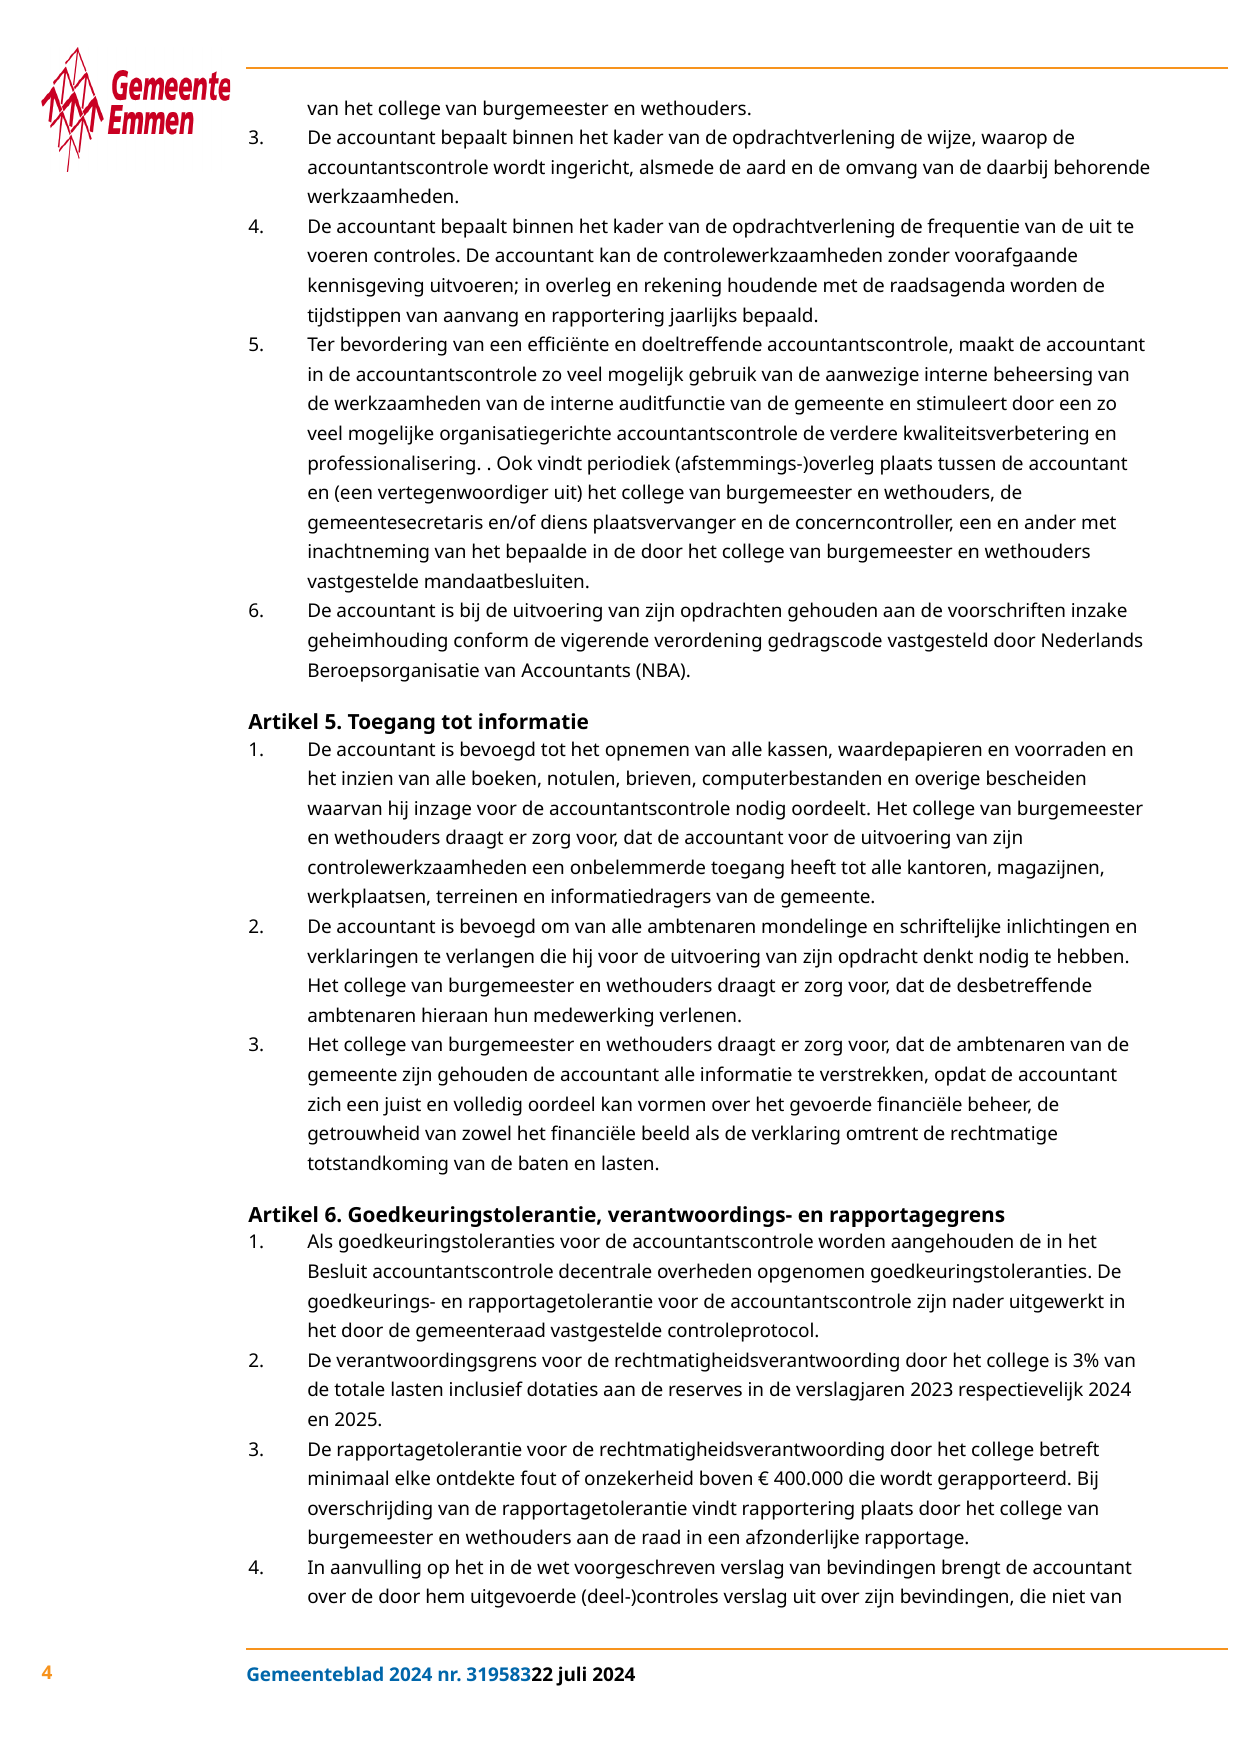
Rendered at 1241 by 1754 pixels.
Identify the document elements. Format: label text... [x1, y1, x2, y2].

list De accountant bepaalt binnen het kader van de opdrachtverlening de frequentie van de uit te voeren controles. De accountant kan de controlewerkzaamheden zonder voorafgaande kennisgeving uitvoeren; in overleg en rekening houdende met de raadsagenda worden de tijdstippen van aanvang en rapportering jaarlijks bepaald. [248, 213, 1152, 328]
list Als goedkeuringstoleranties voor de accountantscontrole worden aangehouden de in het Besluit accountantscontrole decentrale overheden opgenomen goedkeuringstoleranties. De goedkeurings- en rapportagetolerantie voor de accountantscontrole zijn nader uitgewerkt in het door de gemeenteraad vastgestelde controleprotocol. [248, 1229, 1152, 1343]
list Het college van burgemeester en wethouders draagt er zorg voor, dat de ambtenaren van de gemeente zijn gehouden de accountant alle informatie te verstrekken, opdat de accountant zich een juist en volledig oordeel kan vormen over het gevoerde financiële beheer, de getrouwheid van zowel het financiële beeld als de verklaring omtrent de rechtmatige totstandkoming van de baten en lasten. [248, 1032, 1152, 1176]
list In aanvulling op het in de wet voorgeschreven verslag van bevindingen brengt de accountant over de door hem uitgevoerde (deel-)controles verslag uit over zijn bevindingen, die niet van [248, 1554, 1152, 1609]
text Artikel 5. Toegang tot informatie [248, 707, 1152, 736]
list De accountant is bevoegd om van alle ambtenaren mondelinge en schriftelijke inlichtingen en verklaringen te verlangen die hij voor de uitvoering van zijn opdracht denkt nodig te hebben. Het college van burgemeester en wethouders draagt er zorg voor, dat de desbetreffende ambtenaren hieraan hun medewerking verlenen. [248, 913, 1152, 1028]
list De accountant is bevoegd tot het opnemen van alle kassen, waardepapieren en voorraden en het inzien van alle boeken, notulen, brieven, computerbestanden en overige bescheiden waarvan hij inzage voor de accountantscontrole nodig oordeelt. Het college van burgemeester en wethouders draagt er zorg voor, dat de accountant voor de uitvoering van zijn controlewerkzaamheden een onbelemmerde toegang heeft tot alle kantoren, magazijnen, werkplaatsen, terreinen en informatiedragers van de gemeente. [248, 736, 1152, 909]
list Ter bevordering van een efficiënte en doeltreffende accountantscontrole, maakt de accountant in de accountantscontrole zo veel mogelijk gebruik van de aanwezige interne beheersing van de werkzaamheden van de interne auditfunctie van de gemeente en stimuleert door een zo veel mogelijke organisatiegerichte accountantscontrole de verdere kwaliteitsverbetering en professionalisering. . Ook vindt periodiek (afstemmings-)overleg plaats tussen de accountant en (een vertegenwoordiger uit) het college van burgemeester en wethouders, de gemeentesecretaris en/of diens plaatsvervanger en de concerncontroller, een en ander met inachtneming van het bepaalde in de door het college van burgemeester en wethouders vastgestelde mandaatbesluiten. [248, 331, 1152, 594]
list De verantwoordingsgrens voor de rechtmatigheidsverantwoording door het college is 3% van de totale lasten inclusief dotaties aan de reserves in de verslagjaren 2023 respectievelijk 2024 en 2025. [248, 1347, 1152, 1432]
list van het college van burgemeester en wethouders. [248, 95, 1152, 121]
picture [41, 47, 231, 172]
list De accountant is bij de uitvoering van zijn opdrachten gehouden aan de voorschriften inzake geheimhouding conform de vigerende verordening gedragscode vastgesteld door Nederlands Beroepsorganisatie van Accountants (NBA). [248, 598, 1152, 683]
text Artikel 6. Goedkeuringstolerantie, verantwoordings- en rapportagegrens [248, 1200, 1152, 1229]
list De rapportagetolerantie voor de rechtmatigheidsverantwoording door het college betreft minimaal elke ontdekte fout of onzekerheid boven € 400.000 die wordt gerapporteerd. Bij overschrijding van de rapportagetolerantie vindt rapportering plaats door het college van burgemeester en wethouders aan de raad in een afzonderlijke rapportage. [248, 1436, 1152, 1550]
list De accountant bepaalt binnen het kader van de opdrachtverlening de wijze, waarop de accountantscontrole wordt ingericht, alsmede de aard en de omvang van de daarbij behorende werkzaamheden. [248, 124, 1152, 209]
